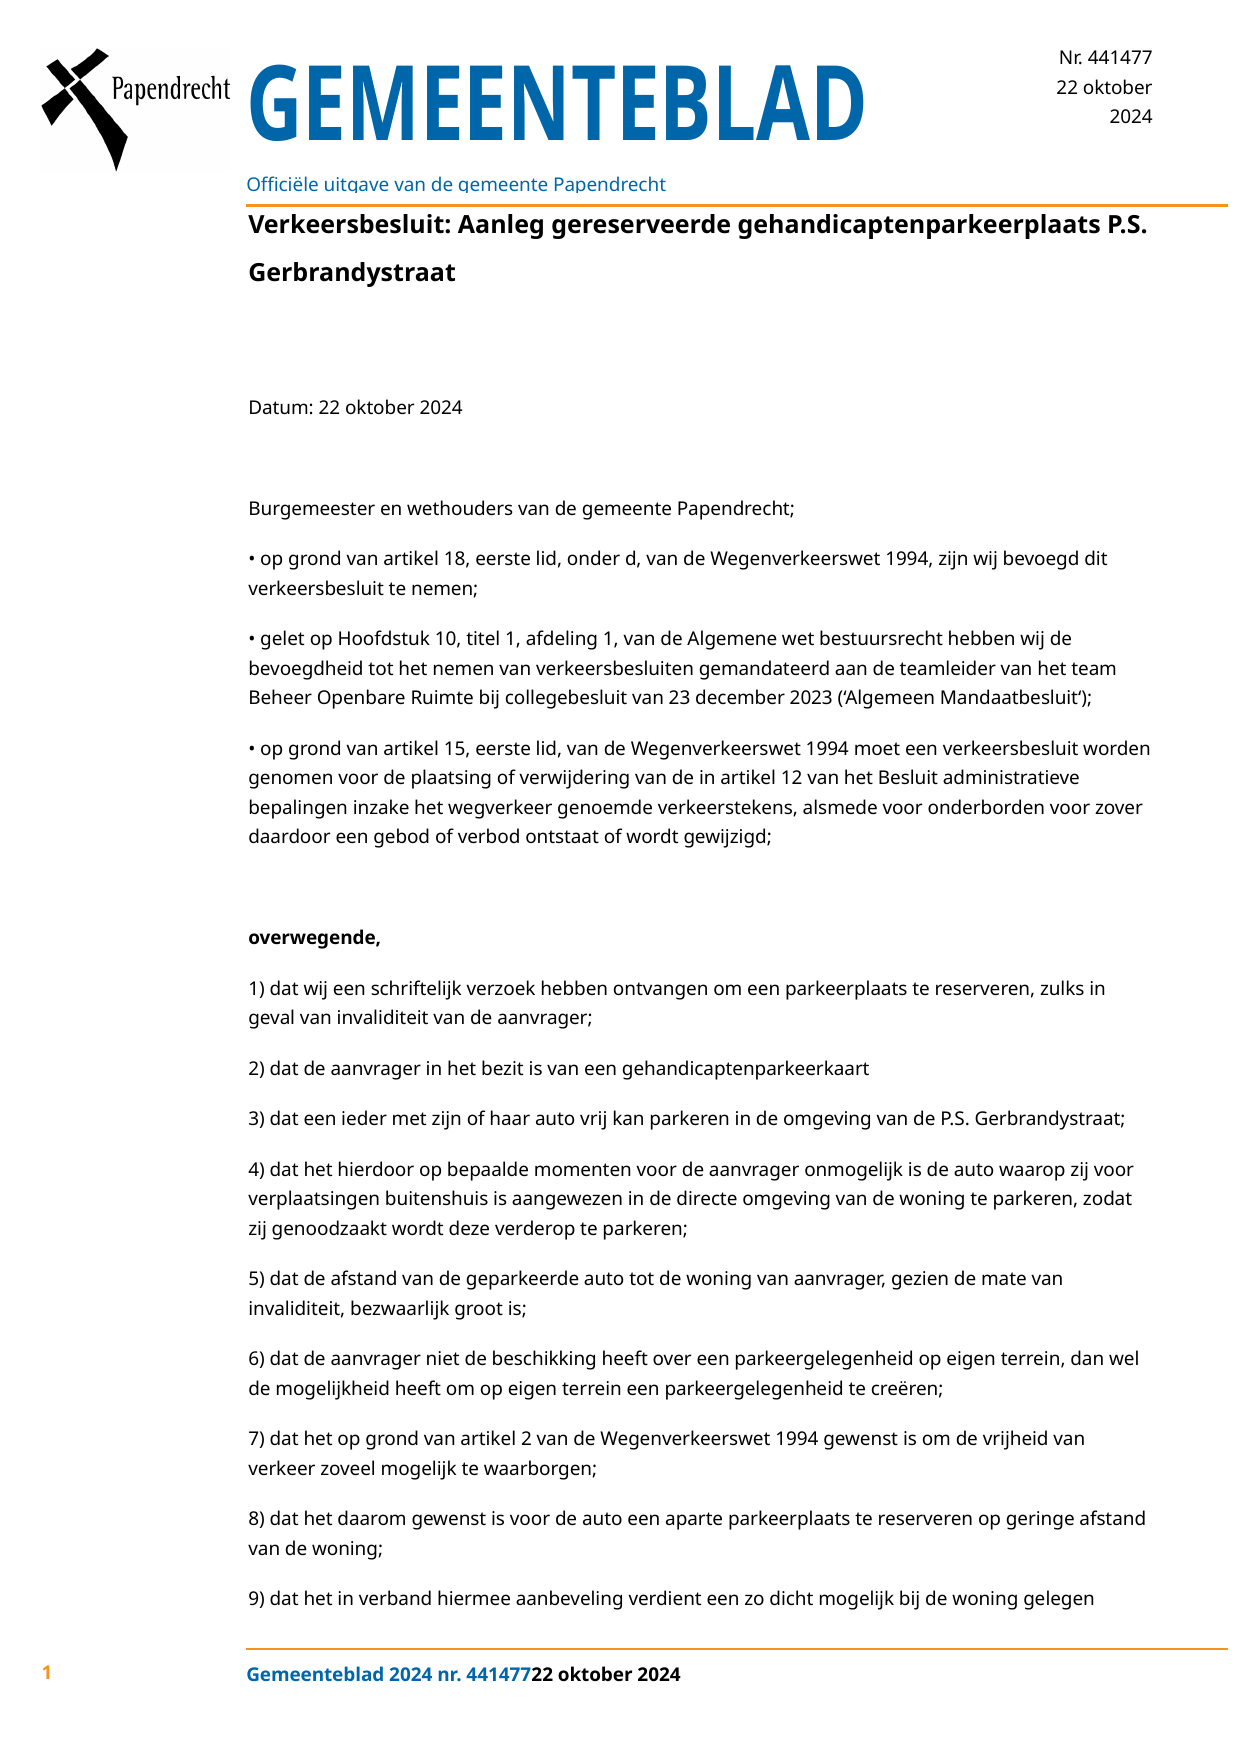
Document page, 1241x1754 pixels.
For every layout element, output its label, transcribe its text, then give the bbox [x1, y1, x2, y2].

text • gelet op Hoofdstuk 10, titel 1, afdeling 1, van de Algemene wet bestuursrecht hebben wij de bevoegdheid tot het nemen van verkeersbesluiten gemandateerd aan de teamleider van het team Beheer Openbare Ruimte bij collegebesluit van 23 december 2023 (‘Algemeen Mandaatbesluit‘); [248, 625, 1152, 710]
text 6) dat de aanvrager niet de beschikking heeft over een parkeergelegenheid op eigen terrein, dan wel de mogelijkheid heeft om op eigen terrein een parkeergelegenheid te creëren; [248, 1345, 1152, 1401]
text 3) dat een ieder met zijn of haar auto vrij kan parkeren in de omgeving van de P.S. Gerbrandystraat; [248, 1105, 1152, 1131]
text Burgemeester en wethouders van de gemeente Papendrecht; [248, 495, 1152, 521]
text • op grond van artikel 18, eerste lid, onder d, van de Wegenverkeerswet 1994, zijn wij bevoegd dit verkeersbesluit te nemen; [248, 545, 1152, 601]
text 7) dat het op grond van artikel 2 van de Wegenverkeerswet 1994 gewenst is om de vrijheid van verkeer zoveel mogelijk te waarborgen; [248, 1425, 1152, 1481]
text 1) dat wij een schriftelijk verzoek hebben ontvangen om een parkeerplaats te reserveren, zulks in geval van invaliditeit van de aanvrager; [248, 975, 1152, 1030]
picture [41, 47, 231, 172]
text overwegende, [248, 924, 1152, 950]
text Verkeersbesluit: Aanleg gereserveerde gehandicaptenparkeerplaats P.S. Gerbrandystraat [248, 207, 1152, 288]
text • op grond van artikel 15, eerste lid, van de Wegenverkeerswet 1994 moet een verkeersbesluit worden genomen voor de plaatsing of verwijdering van de in artikel 12 van het Besluit administratieve bepalingen inzake het wegverkeer genoemde verkeerstekens, alsmede voor onderborden voor zover daardoor een gebod of verbod ontstaat of wordt gewijzigd; [248, 735, 1152, 849]
text 9) dat het in verband hiermee aanbeveling verdient een zo dicht mogelijk bij de woning gelegen [248, 1585, 1152, 1611]
text 5) dat de afstand van de geparkeerde auto tot de woning van aanvrager, gezien de mate van invaliditeit, bezwaarlijk groot is; [248, 1265, 1152, 1321]
text 4) dat het hierdoor op bepaalde momenten voor de aanvrager onmogelijk is de auto waarop zij voor verplaatsingen buitenshuis is aangewezen in de directe omgeving van de woning te parkeren, zodat zij genoodzaakt wordt deze verderop te parkeren; [248, 1156, 1152, 1241]
text 2) dat de aanvrager in het bezit is van een gehandicaptenparkeerkaart [248, 1055, 1152, 1081]
text Datum: 22 oktober 2024 [248, 394, 1152, 420]
text 8) dat het daarom gewenst is voor de auto een aparte parkeerplaats te reserveren op geringe afstand van de woning; [248, 1505, 1152, 1561]
